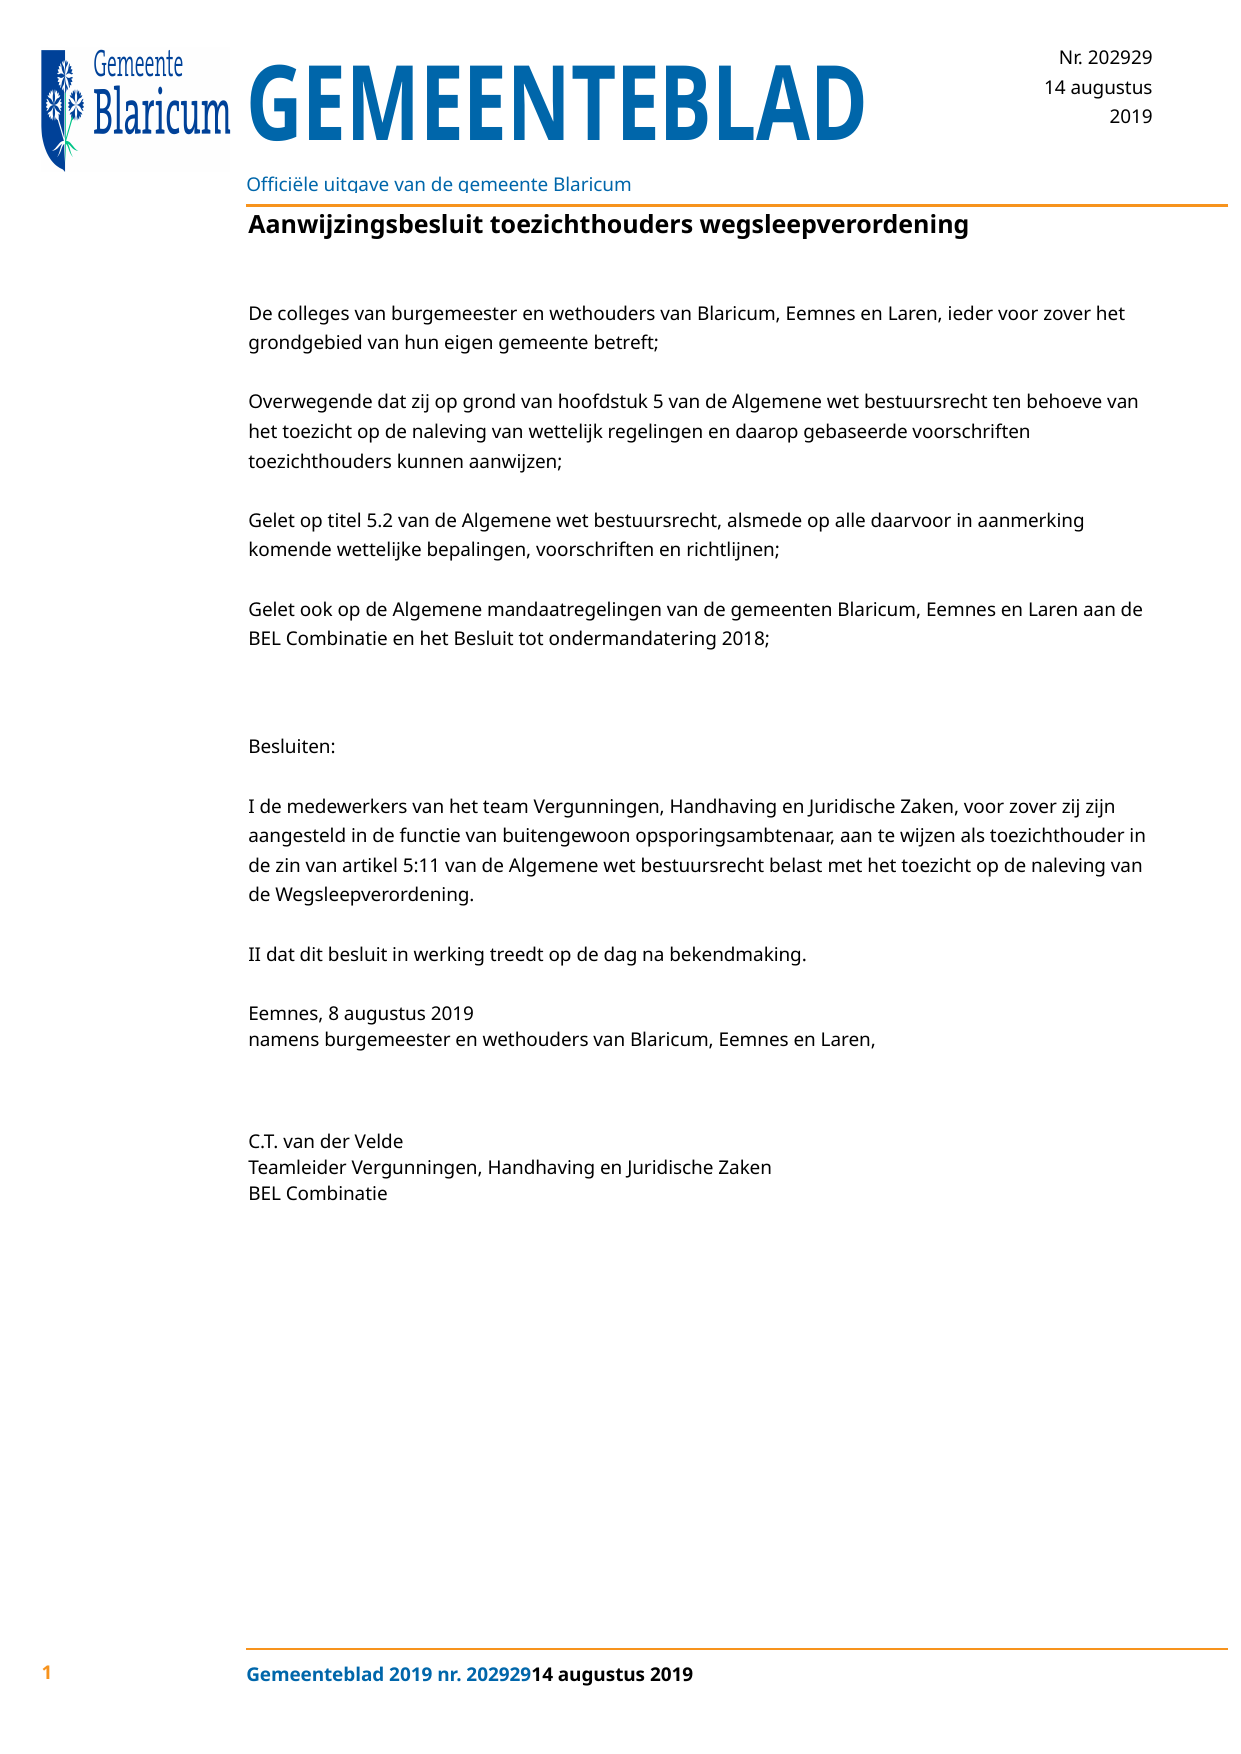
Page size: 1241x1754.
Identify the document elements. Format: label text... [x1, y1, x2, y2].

text Besluiten: [248, 734, 1152, 759]
text Gelet ook op de Algemene mandaatregelingen van de gemeenten Blaricum, Eemnes en Laren aan de BEL Combinatie en het Besluit tot ondermandatering 2018; [248, 596, 1152, 651]
text Gelet op titel 5.2 van de Algemene wet bestuursrecht, alsmede op alle daarvoor in aanmerking komende wettelijke bepalingen, voorschriften en richtlijnen; [248, 507, 1152, 562]
text C.T. van der Velde [248, 1129, 1152, 1154]
text BEL Combinatie [248, 1180, 1152, 1206]
text namens burgemeester en wethouders van Blaricum, Eemnes en Laren, [248, 1026, 1152, 1051]
text I de medewerkers van het team Vergunningen, Handhaving en Juridische Zaken, voor zover zij zijn aangesteld in de functie van buitengewoon opsporingsambtenaar, aan te wijzen als toezichthouder in de zin van artikel 5:11 van de Algemene wet bestuursrecht belast met het toezicht op de naleving van de Wegsleepverordening. [248, 793, 1152, 907]
text Teamleider Vergunningen, Handhaving en Juridische Zaken [248, 1154, 1152, 1180]
text Aanwijzingsbesluit toezichthouders wegsleepverordening [248, 207, 1152, 241]
text II dat dit besluit in werking treedt op de dag na bekendmaking. [248, 941, 1152, 967]
text De colleges van burgemeester en wethouders van Blaricum, Eemnes en Laren, ieder voor zover het grondgebied van hun eigen gemeente betreft; [248, 300, 1152, 355]
text Overwegende dat zij op grond van hoofdstuk 5 van de Algemene wet bestuursrecht ten behoeve van het toezicht op de naleving van wettelijk regelingen en daarop gebaseerde voorschriften toezichthouders kunnen aanwijzen; [248, 389, 1152, 473]
text Eemnes, 8 augustus 2019 [248, 1000, 1152, 1026]
picture [41, 47, 231, 172]
